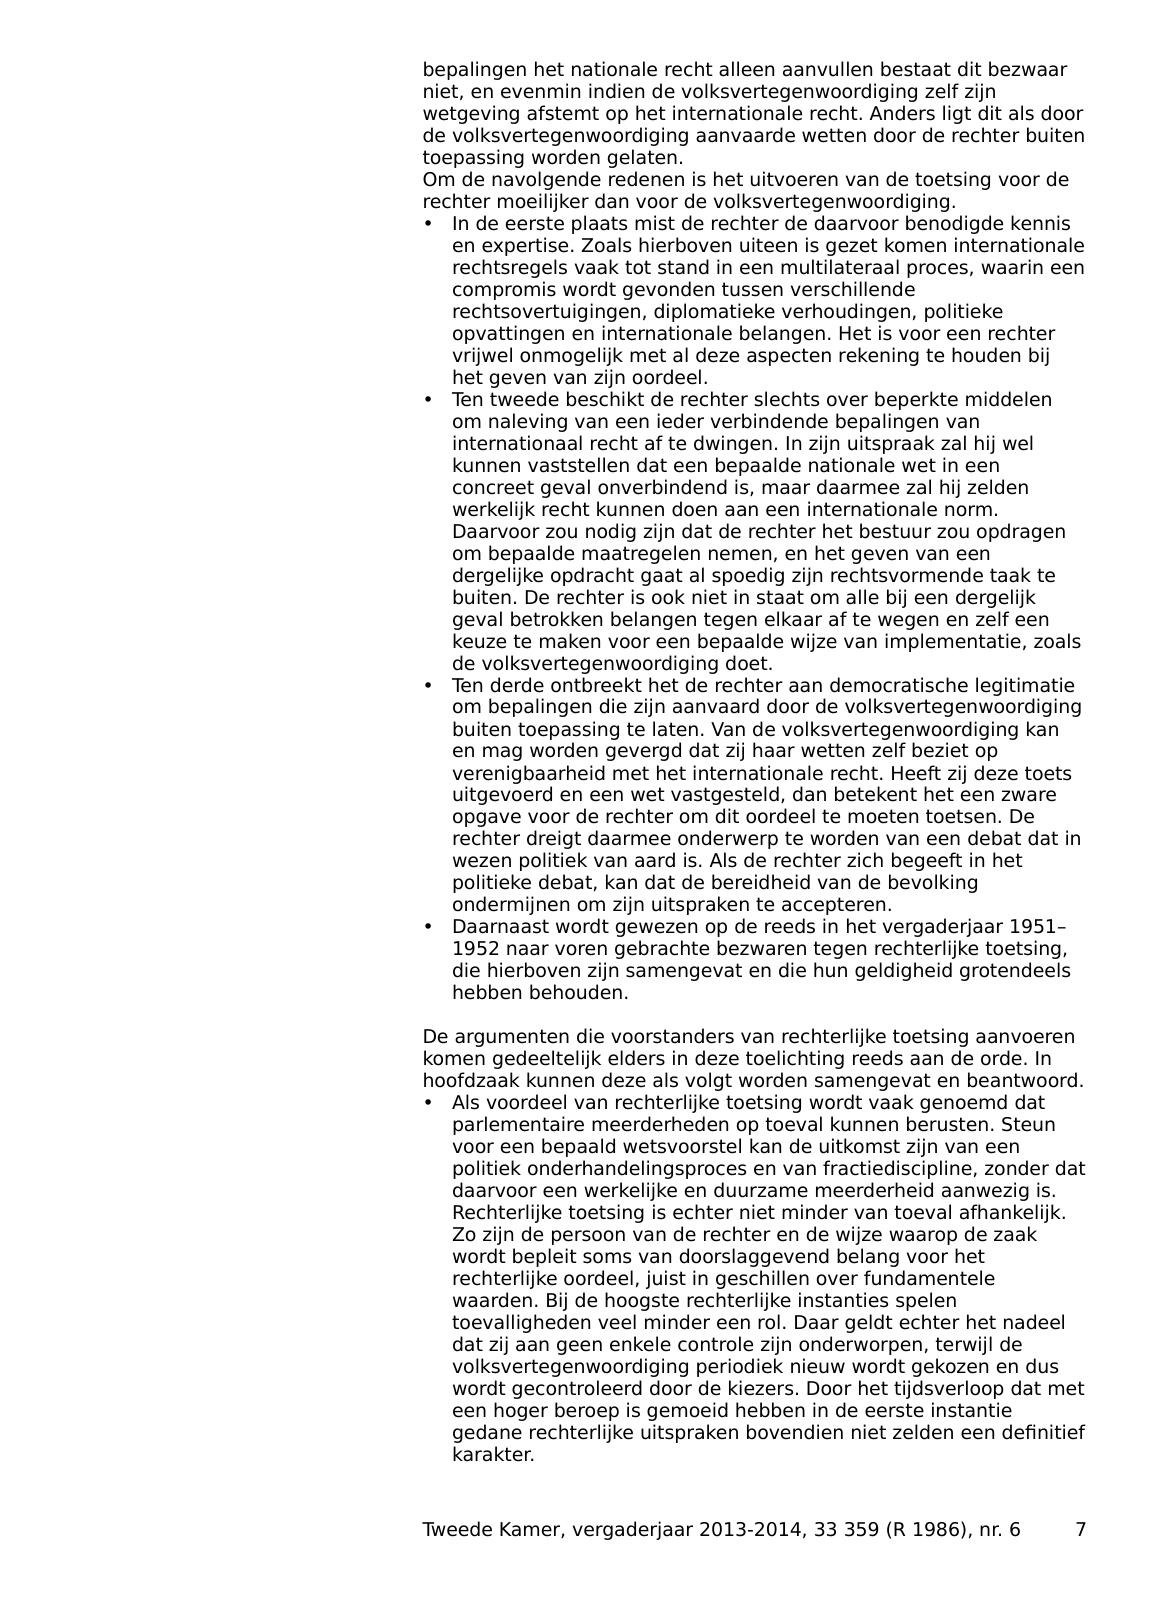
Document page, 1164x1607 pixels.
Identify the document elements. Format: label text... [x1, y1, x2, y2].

text • Daarnaast wordt gewezen op de reeds in het vergaderjaar 1951–1952 naar voren gebrachte bezwaren tegen rechterlijke toetsing, die hierboven zijn samengevat en die hun geldigheid grotendeels hebben behouden. [422, 916, 1087, 1004]
text • Ten tweede beschikt de rechter slechts over beperkte middelen om naleving van een ieder verbindende bepalingen van internationaal recht af te dwingen. In zijn uitspraak zal hij wel kunnen vaststellen dat een bepaalde nationale wet in een concreet geval onverbindend is, maar daarmee zal hij zelden werkelijk recht kunnen doen aan een internationale norm. Daarvoor zou nodig zijn dat de rechter het bestuur zou opdragen om bepaalde maatregelen nemen, en het geven van een dergelijke opdracht gaat al spoedig zijn rechtsvormende taak te buiten. De rechter is ook niet in staat om alle bij een dergelijk geval betrokken belangen tegen elkaar af te wegen en zelf een keuze te maken voor een bepaalde wijze van implementatie, zoals de volksvertegenwoordiging doet. [422, 389, 1087, 674]
text • Ten derde ontbreekt het de rechter aan democratische legitimatie om bepalingen die zijn aanvaard door de volksvertegenwoordiging buiten toepassing te laten. Van de volksvertegenwoordiging kan en mag worden gevergd dat zij haar wetten zelf beziet op verenigbaarheid met het internationale recht. Heeft zij deze toets uitgevoerd en een wet vastgesteld, dan betekent het een zware opgave voor de rechter om dit oordeel te moeten toetsen. De rechter dreigt daarmee onderwerp te worden van een debat dat in wezen politiek van aard is. Als de rechter zich begeeft in het politieke debat, kan dat de bereidheid van de bevolking ondermijnen om zijn uitspraken te accepteren. [422, 674, 1087, 916]
text bepalingen het nationale recht alleen aanvullen bestaat dit bezwaar niet, en evenmin indien de volksvertegenwoordiging zelf zijn wetgeving afstemt op het internationale recht. Anders ligt dit als door de volksvertegenwoordiging aanvaarde wetten door de rechter buiten toepassing worden gelaten. [422, 59, 1087, 169]
text De argumenten die voorstanders van rechterlijke toetsing aanvoeren komen gedeeltelijk elders in deze toelichting reeds aan de orde. In hoofdzaak kunnen deze als volgt worden samengevat en beantwoord. [422, 1026, 1087, 1092]
text • In de eerste plaats mist de rechter de daarvoor benodigde kennis en expertise. Zoals hierboven uiteen is gezet komen internationale rechtsregels vaak tot stand in een multilateraal proces, waarin een compromis wordt gevonden tussen verschillende rechtsovertuigingen, diplomatieke verhoudingen, politieke opvattingen en internationale belangen. Het is voor een rechter vrijwel onmogelijk met al deze aspecten rekening te houden bij het geven van zijn oordeel. [422, 213, 1087, 389]
text Om de navolgende redenen is het uitvoeren van de toetsing voor de rechter moeilijker dan voor de volksvertegenwoordiging. [422, 169, 1087, 213]
text • Als voordeel van rechterlijke toetsing wordt vaak genoemd dat parlementaire meerderheden op toeval kunnen berusten. Steun voor een bepaald wetsvoorstel kan de uitkomst zijn van een politiek onderhandelingsproces en van fractiediscipline, zonder dat daarvoor een werkelijke en duurzame meerderheid aanwezig is. [422, 1092, 1087, 1202]
text Rechterlijke toetsing is echter niet minder van toeval afhankelijk. Zo zijn de persoon van de rechter en de wijze waarop de zaak wordt bepleit soms van doorslaggevend belang voor het rechterlijke oordeel, juist in geschillen over fundamentele waarden. Bij de hoogste rechterlijke instanties spelen toevalligheden veel minder een rol. Daar geldt echter het nadeel dat zij aan geen enkele controle zijn onderworpen, terwijl de volksvertegenwoordiging periodiek nieuw wordt gekozen en dus wordt gecontroleerd door de kiezers. Door het tijdsverloop dat met een hoger beroep is gemoeid hebben in de eerste instantie gedane rechterlijke uitspraken bovendien niet zelden een definitief karakter. [452, 1202, 1087, 1466]
